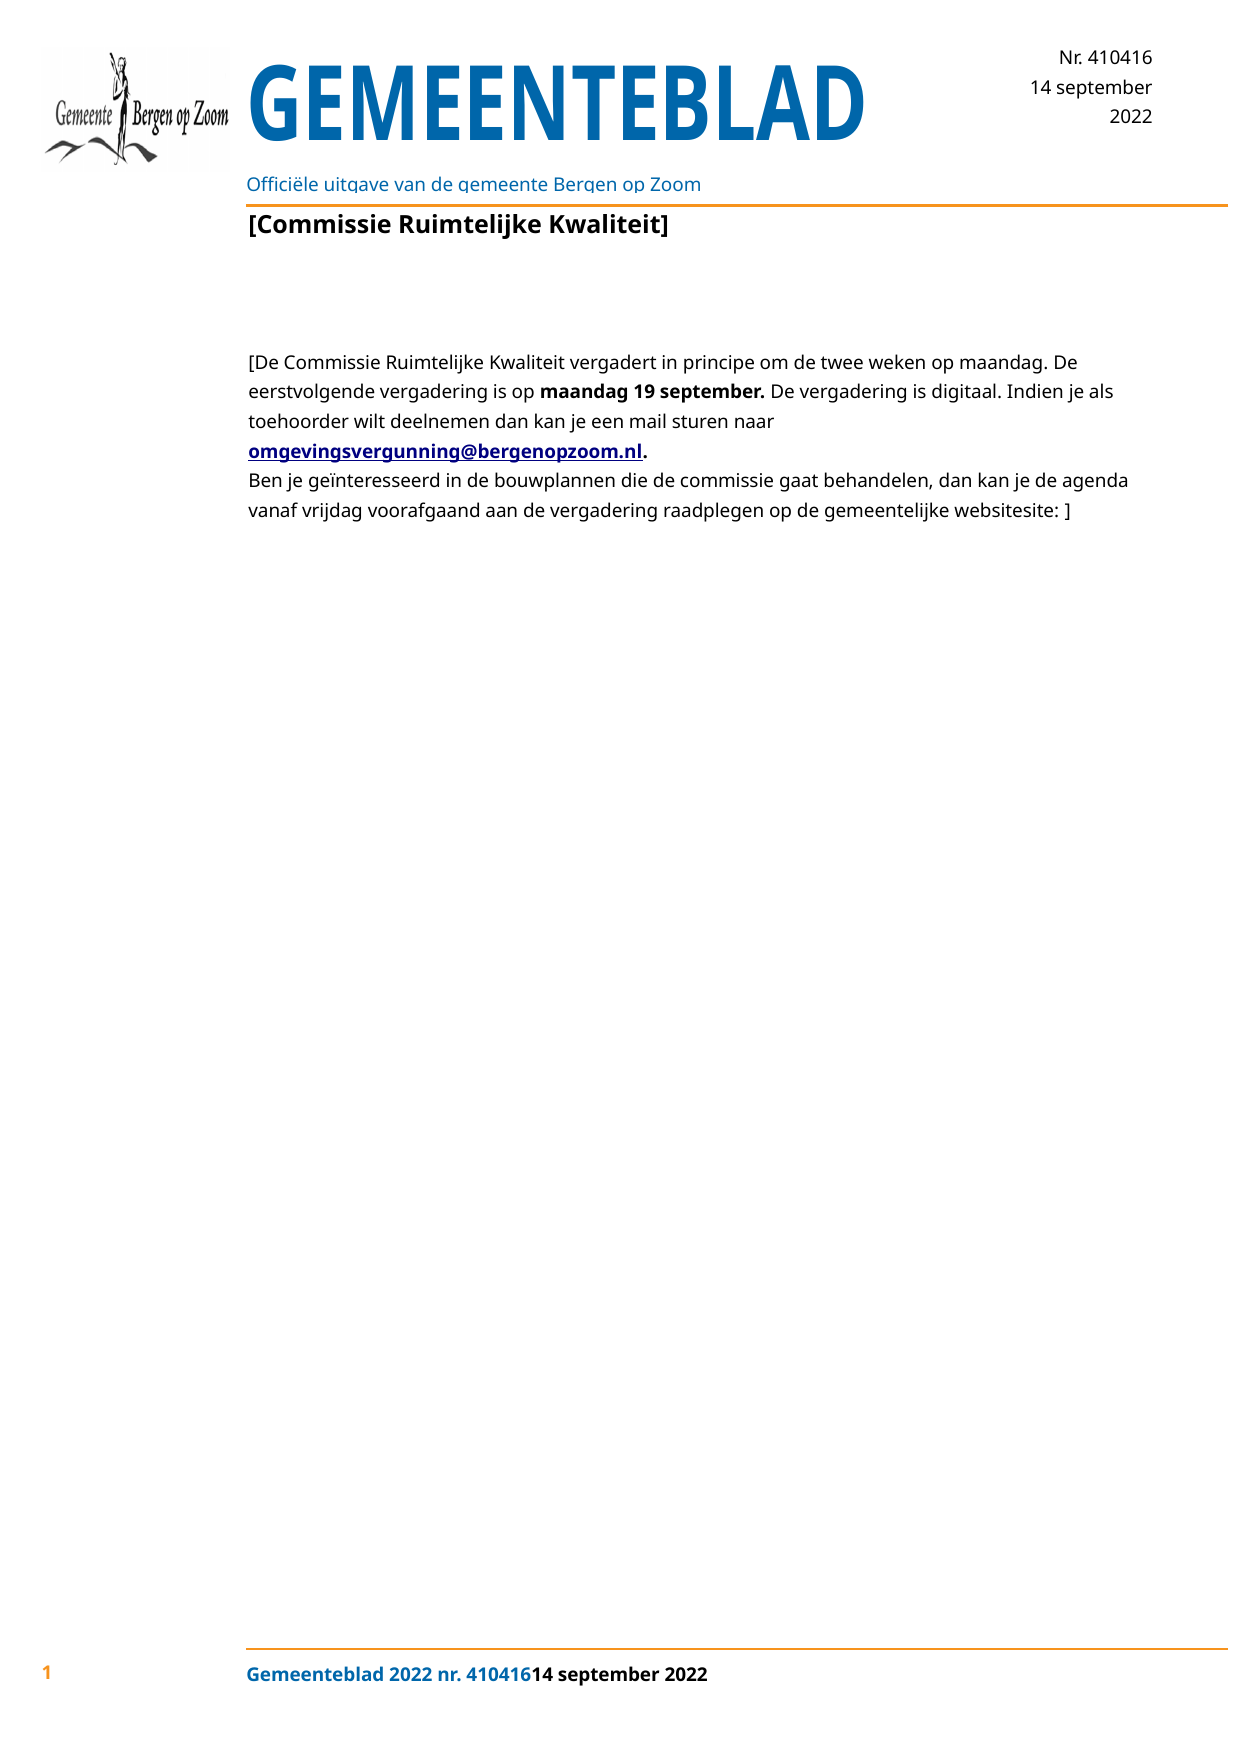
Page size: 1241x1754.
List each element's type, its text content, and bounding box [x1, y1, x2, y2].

text [De Commissie Ruimtelijke Kwaliteit vergadert in principe om de twee weken op maandag. De eerstvolgende vergadering is op maandag 19 september. De vergadering is digitaal. Indien je als toehoorder wilt deelnemen dan kan je een mail sturen naar omgevingsvergunning@bergenopzoom.nl. [248, 349, 1152, 464]
picture [41, 47, 231, 172]
text [Commissie Ruimtelijke Kwaliteit] [248, 207, 1152, 241]
text Ben je geïnteresseerd in de bouwplannen die de commissie gaat behandelen, dan kan je de agenda vanaf vrijdag voorafgaand aan de vergadering raadplegen op de gemeentelijke websitesite: ] [248, 467, 1152, 523]
